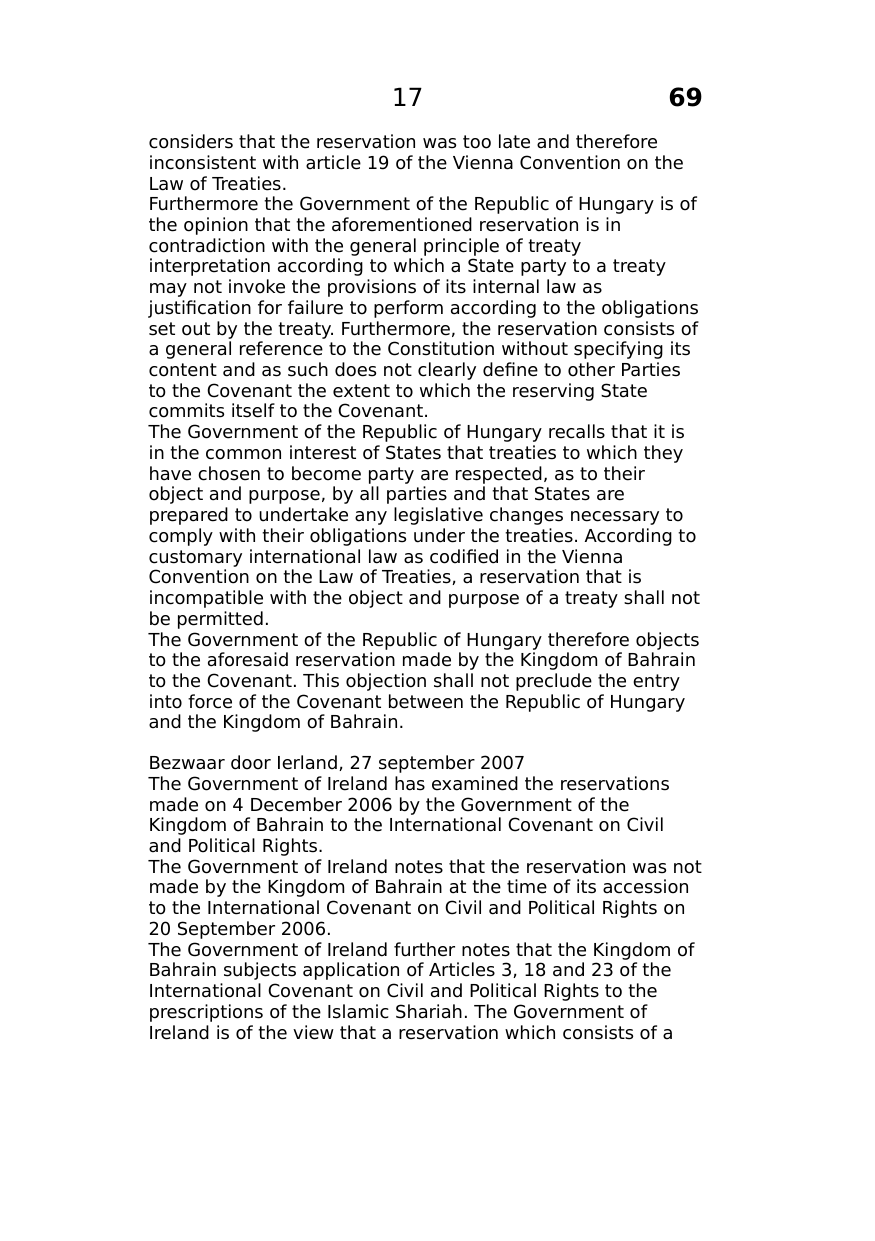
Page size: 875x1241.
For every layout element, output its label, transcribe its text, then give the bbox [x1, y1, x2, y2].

text Furthermore the Government of the Republic of Hungary is of the opinion that the aforementioned reservation is in contradiction with the general principle of treaty interpretation according to which a State party to a treaty may not invoke the provisions of its internal law as justification for failure to perform according to the obligations set out by the treaty. Furthermore, the reservation consists of a general reference to the Constitution without specifying its content and as such does not clearly define to other Parties to the Covenant the extent to which the reserving State commits itself to the Covenant. [148, 194, 703, 422]
text The Government of Ireland has examined the reservations made on 4 December 2006 by the Government of the Kingdom of Bahrain to the International Covenant on Civil and Political Rights. [148, 774, 703, 857]
text The Government of Ireland notes that the reservation was not made by the Kingdom of Bahrain at the time of its accession to the International Covenant on Civil and Political Rights on 20 September 2006. [148, 857, 703, 939]
text The Government of the Republic of Hungary therefore objects to the aforesaid reservation made by the Kingdom of Bahrain to the Covenant. This objection shall not preclude the entry into force of the Covenant between the Republic of Hungary and the Kingdom of Bahrain. [148, 629, 703, 733]
text The Government of the Republic of Hungary recalls that it is in the common interest of States that treaties to which they have chosen to become party are respected, as to their object and purpose, by all parties and that States are prepared to undertake any legislative changes necessary to comply with their obligations under the treaties. According to customary international law as codified in the Vienna Convention on the Law of Treaties, a reservation that is incompatible with the object and purpose of a treaty shall not be permitted. [148, 422, 703, 629]
text considers that the reservation was too late and therefore inconsistent with article 19 of the Vienna Convention on the Law of Treaties. [148, 132, 703, 194]
text The Government of Ireland further notes that the Kingdom of Bahrain subjects application of Articles 3, 18 and 23 of the International Covenant on Civil and Political Rights to the prescriptions of the Islamic Shariah. The Government of Ireland is of the view that a reservation which consists of a [148, 939, 703, 1043]
text Bezwaar door Ierland, 27 september 2007 [148, 753, 703, 774]
